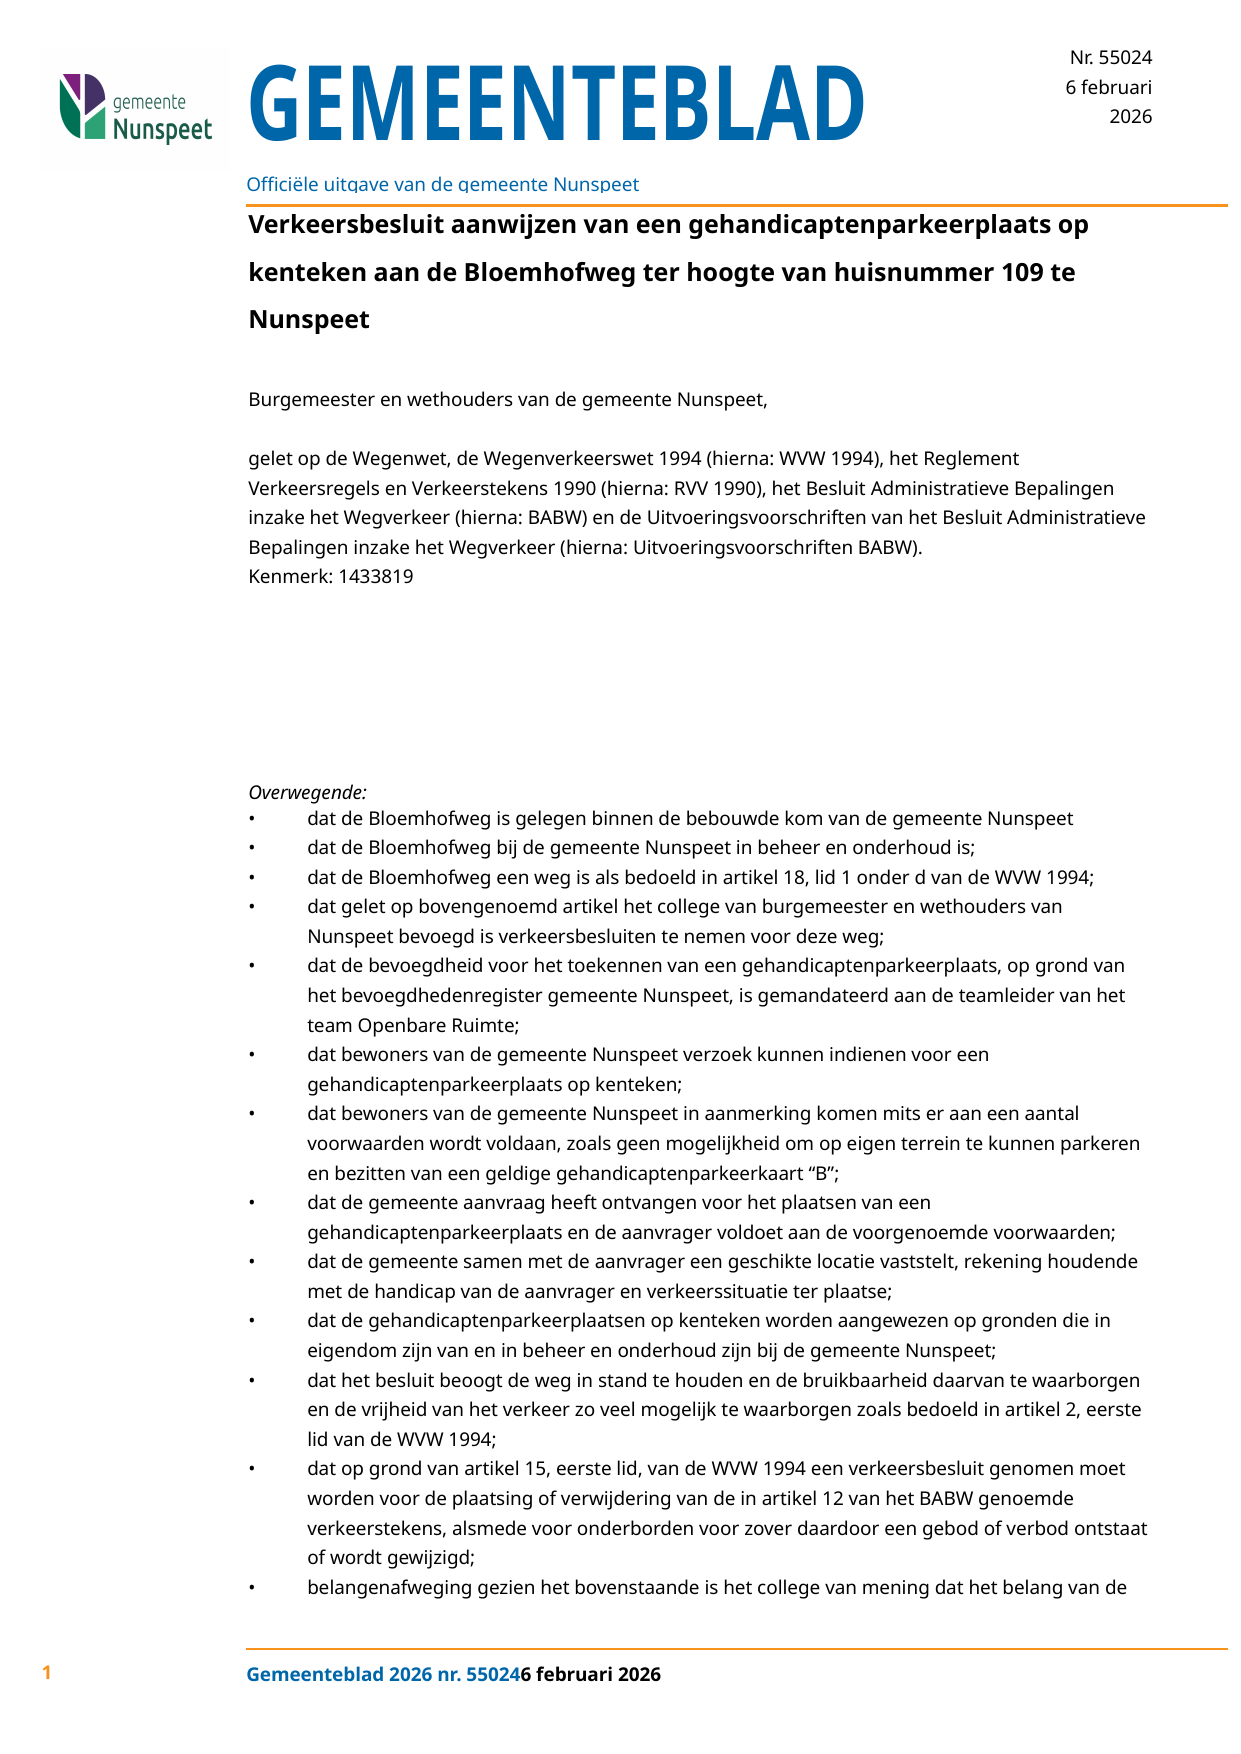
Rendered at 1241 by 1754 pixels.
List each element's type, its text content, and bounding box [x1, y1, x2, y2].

text Overwegende: [248, 779, 1152, 805]
list dat bewoners van de gemeente Nunspeet verzoek kunnen indienen voor een gehandicaptenparkeerplaats op kenteken; [248, 1041, 1152, 1097]
list dat de Bloemhofweg een weg is als bedoeld in artikel 18, lid 1 onder d van de WVW 1994; [248, 864, 1152, 889]
text gelet op de Wegenwet, de Wegenverkeerswet 1994 (hierna: WVW 1994), het Reglement Verkeersregels en Verkeerstekens 1990 (hierna: RVV 1990), het Besluit Administratieve Bepalingen inzake het Wegverkeer (hierna: BABW) en de Uitvoeringsvoorschriften van het Besluit Administratieve Bepalingen inzake het Wegverkeer (hierna: Uitvoeringsvoorschriften BABW). [248, 445, 1152, 560]
list dat op grond van artikel 15, eerste lid, van de WVW 1994 een verkeersbesluit genomen moet worden voor de plaatsing of verwijdering van de in artikel 12 van het BABW genoemde verkeerstekens, alsmede voor onderborden voor zover daardoor een gebod of verbod ontstaat of wordt gewijzigd; [248, 1456, 1152, 1570]
list dat de Bloemhofweg is gelegen binnen de bebouwde kom van de gemeente Nunspeet [248, 805, 1152, 830]
text Burgemeester en wethouders van de gemeente Nunspeet, [248, 386, 1152, 412]
list dat de gemeente aanvraag heeft ontvangen voor het plaatsen van een gehandicaptenparkeerplaats en de aanvrager voldoet aan de voorgenoemde voorwaarden; [248, 1189, 1152, 1244]
list belangenafweging gezien het bovenstaande is het college van mening dat het belang van de [248, 1574, 1152, 1599]
picture [41, 47, 231, 172]
list dat het besluit beoogt de weg in stand te houden en de bruikbaarheid daarvan te waarborgen en de vrijheid van het verkeer zo veel mogelijk te waarborgen zoals bedoeld in artikel 2, eerste lid van de WVW 1994; [248, 1367, 1152, 1452]
text Verkeersbesluit aanwijzen van een gehandicaptenparkeerplaats op kenteken aan de Bloemhofweg ter hoogte van huisnummer 109 te Nunspeet [248, 207, 1152, 336]
list dat gelet op bovengenoemd artikel het college van burgemeester en wethouders van Nunspeet bevoegd is verkeersbesluiten te nemen voor deze weg; [248, 893, 1152, 949]
list dat de Bloemhofweg bij de gemeente Nunspeet in beheer en onderhoud is; [248, 834, 1152, 860]
list dat de gemeente samen met de aanvrager een geschikte locatie vaststelt, rekening houdende met de handicap van de aanvrager en verkeerssituatie ter plaatse; [248, 1248, 1152, 1304]
text Kenmerk: 1433819 [248, 564, 1152, 589]
list dat de bevoegdheid voor het toekennen van een gehandicaptenparkeerplaats, op grond van het bevoegdhedenregister gemeente Nunspeet, is gemandateerd aan de teamleider van het team Openbare Ruimte; [248, 953, 1152, 1037]
list dat bewoners van de gemeente Nunspeet in aanmerking komen mits er aan een aantal voorwaarden wordt voldaan, zoals geen mogelijkheid om op eigen terrein te kunnen parkeren en bezitten van een geldige gehandicaptenparkeerkaart “B”; [248, 1101, 1152, 1185]
list dat de gehandicaptenparkeerplaatsen op kenteken worden aangewezen op gronden die in eigendom zijn van en in beheer en onderhoud zijn bij de gemeente Nunspeet; [248, 1308, 1152, 1363]
